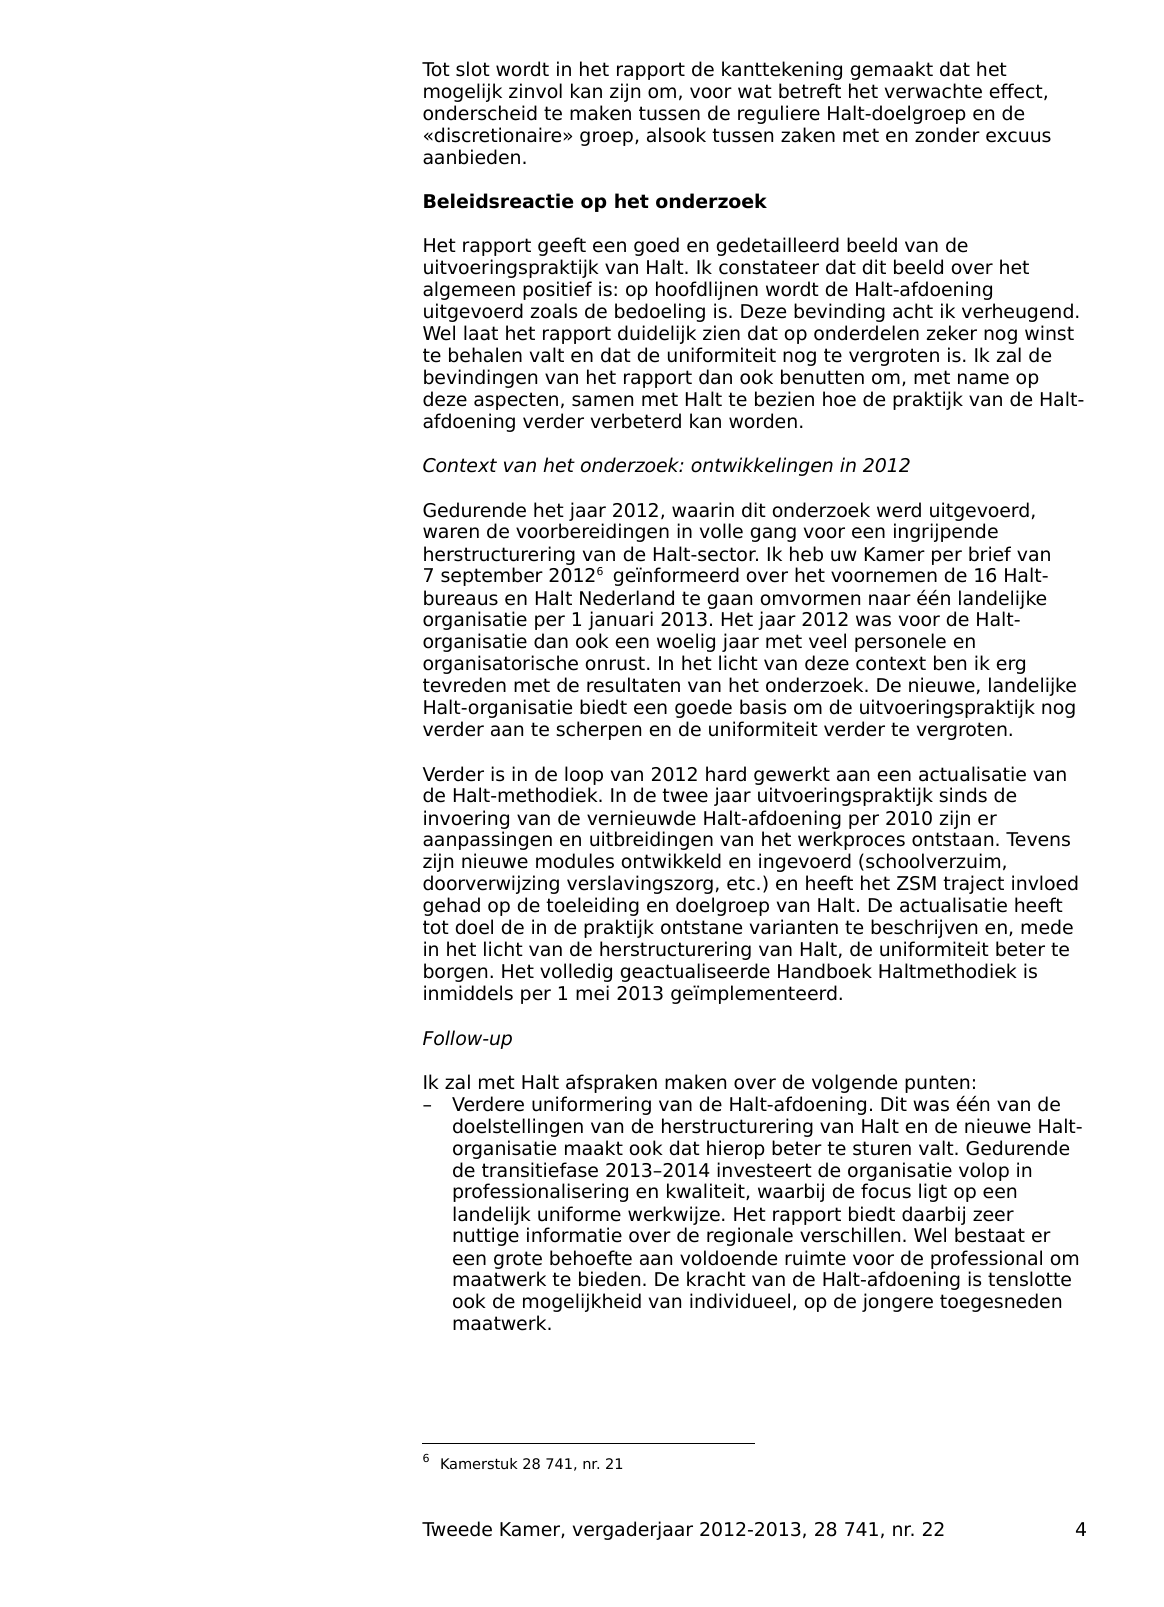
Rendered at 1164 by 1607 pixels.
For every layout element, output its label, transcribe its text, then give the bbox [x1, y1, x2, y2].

text Het rapport geeft een goed en gedetailleerd beeld van de uitvoeringspraktijk van Halt. Ik constateer dat dit beeld over het algemeen positief is: op hoofdlijnen wordt de Halt-afdoening uitgevoerd zoals de bedoeling is. Deze bevinding acht ik verheugend. Wel laat het rapport duidelijk zien dat op onderdelen zeker nog winst te behalen valt en dat de uniformiteit nog te vergroten is. Ik zal de bevindingen van het rapport dan ook benutten om, met name op deze aspecten, samen met Halt te bezien hoe de praktijk van de Halt-afdoening verder verbeterd kan worden. [422, 235, 1087, 433]
text Kamerstuk 28 741, nr. 21 [422, 1452, 1087, 1474]
text Tot slot wordt in het rapport de kanttekening gemaakt dat het mogelijk zinvol kan zijn om, voor wat betreft het verwachte effect, onderscheid te maken tussen de reguliere Halt-doelgroep en de «discretionaire» groep, alsook tussen zaken met en zonder excuus aanbieden. [422, 59, 1087, 169]
text Verder is in de loop van 2012 hard gewerkt aan een actualisatie van de Halt-methodiek. In de twee jaar uitvoeringspraktijk sinds de invoering van de vernieuwde Halt-afdoening per 2010 zijn er aanpassingen en uitbreidingen van het werkproces ontstaan. Tevens zijn nieuwe modules ontwikkeld en ingevoerd (schoolverzuim, doorverwijzing verslavingszorg, etc.) en heeft het ZSM traject invloed gehad op de toeleiding en doelgroep van Halt. De actualisatie heeft tot doel de in de praktijk ontstane varianten te beschrijven en, mede in het licht van de herstructurering van Halt, de uniformiteit beter te borgen. Het volledig geactualiseerde Handboek Haltmethodiek is inmiddels per 1 mei 2013 geïmplementeerd. [422, 763, 1087, 1005]
text – Verdere uniformering van de Halt-afdoening. Dit was één van de doelstellingen van de herstructurering van Halt en de nieuwe Halt-organisatie maakt ook dat hierop beter te sturen valt. Gedurende de transitiefase 2013–2014 investeert de organisatie volop in professionalisering en kwaliteit, waarbij de focus ligt op een landelijk uniforme werkwijze. Het rapport biedt daarbij zeer nuttige informatie over de regionale verschillen. Wel bestaat er een grote behoefte aan voldoende ruimte voor de professional om maatwerk te bieden. De kracht van de Halt-afdoening is tenslotte ook de mogelijkheid van individueel, op de jongere toegesneden maatwerk. [422, 1093, 1087, 1335]
text Gedurende het jaar 2012, waarin dit onderzoek werd uitgevoerd, waren de voorbereidingen in volle gang voor een ingrijpende herstructurering van de Halt-sector. Ik heb uw Kamer per brief van 7 september 2012 geïnformeerd over het voornemen de 16 Halt-bureaus en Halt Nederland te gaan omvormen naar één landelijke organisatie per 1 januari 2013. Het jaar 2012 was voor de Halt-organisatie dan ook een woelig jaar met veel personele en organisatorische onrust. In het licht van deze context ben ik erg tevreden met de resultaten van het onderzoek. De nieuwe, landelijke Halt-organisatie biedt een goede basis om de uitvoeringspraktijk nog verder aan te scherpen en de uniformiteit verder te vergroten. [422, 499, 1087, 741]
subtitle Follow-up [422, 1027, 1087, 1049]
subtitle Beleidsreactie op het onderzoek [422, 191, 1087, 213]
subtitle Context van het onderzoek: ontwikkelingen in 2012 [422, 455, 1087, 477]
text Ik zal met Halt afspraken maken over de volgende punten: [422, 1072, 1087, 1093]
